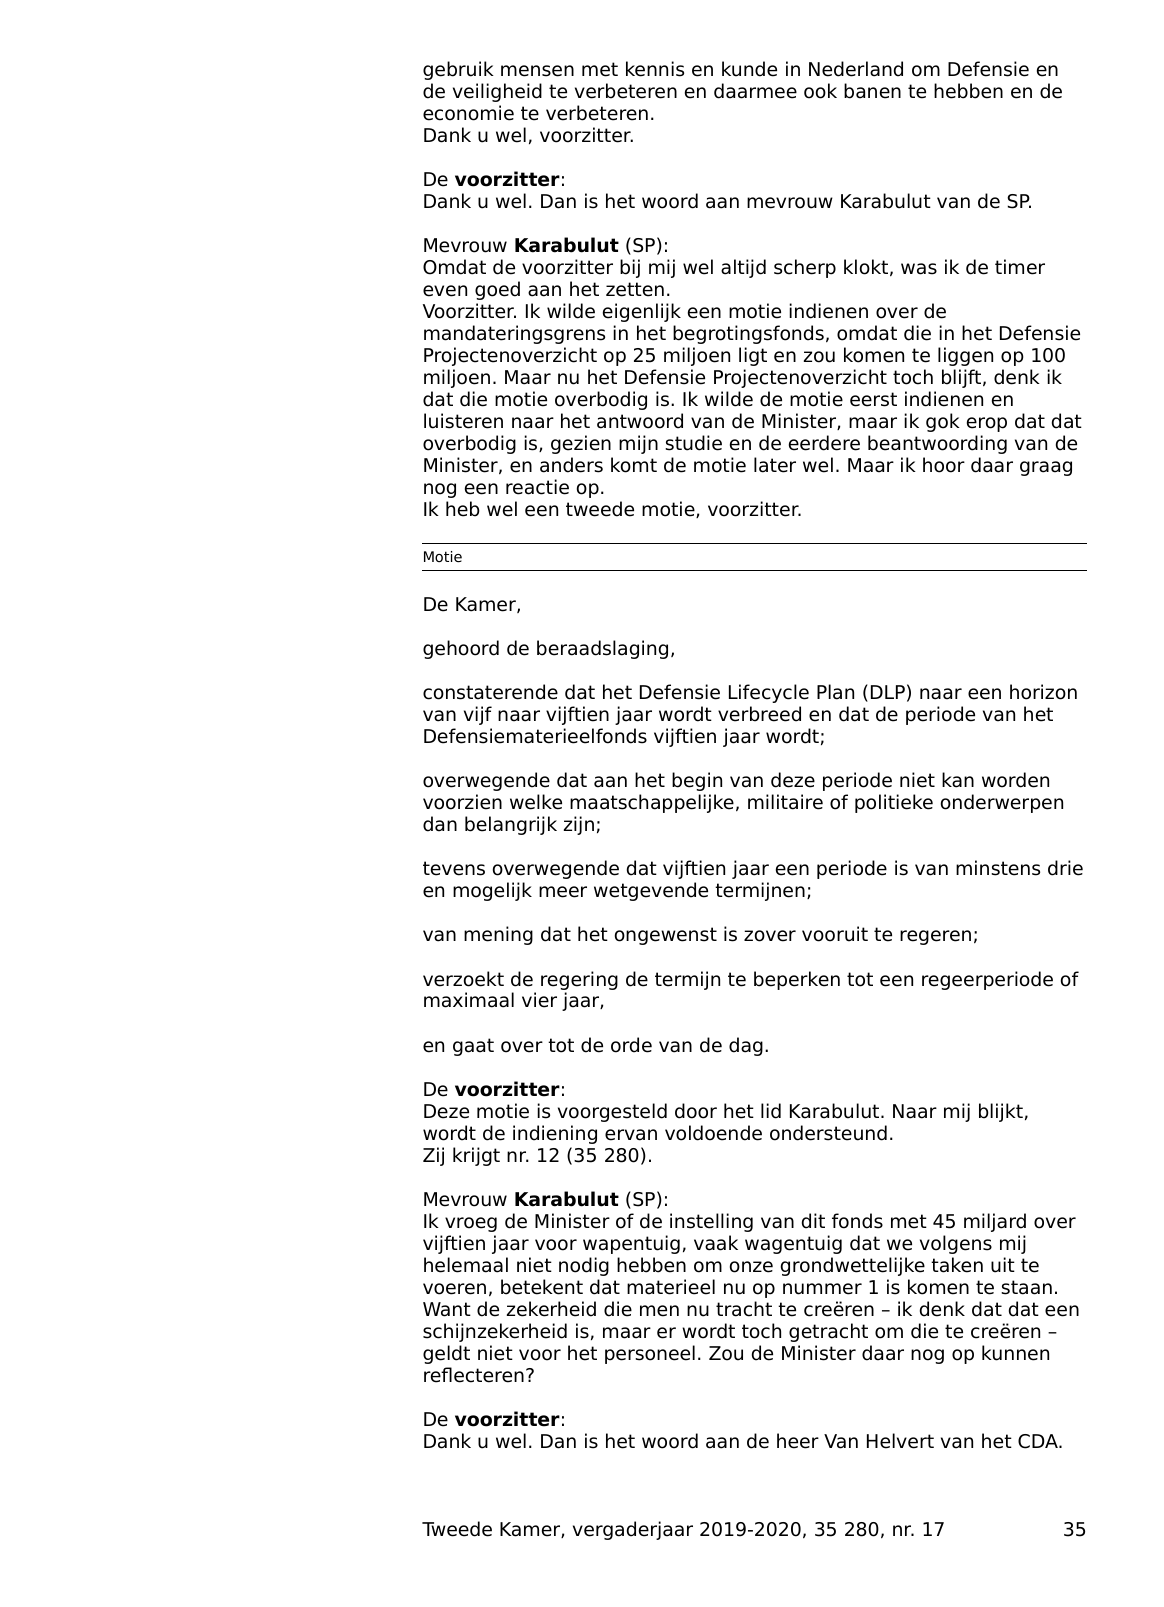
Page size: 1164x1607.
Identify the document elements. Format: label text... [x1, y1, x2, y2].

text en gaat over tot de orde van de dag. [422, 1034, 1087, 1057]
text gebruik mensen met kennis en kunde in Nederland om Defensie en de veiligheid te verbeteren en daarmee ook banen te hebben en de economie te verbeteren. [422, 59, 1087, 125]
text Mevrouw Karabulut (SP): [422, 1189, 1087, 1211]
text constaterende dat het Defensie Lifecycle Plan (DLP) naar een horizon van vijf naar vijftien jaar wordt verbreed en dat de periode van het Defensiematerieelfonds vijftien jaar wordt; [422, 682, 1087, 748]
text De voorzitter: [422, 169, 1087, 191]
text Voorzitter. Ik wilde eigenlijk een motie indienen over de mandateringsgrens in het begrotingsfonds, omdat die in het Defensie Projectenoverzicht op 25 miljoen ligt en zou komen te liggen op 100 miljoen. Maar nu het Defensie Projectenoverzicht toch blijft, denk ik dat die motie overbodig is. Ik wilde de motie eerst indienen en luisteren naar het antwoord van de Minister, maar ik gok erop dat dat overbodig is, gezien mijn studie en de eerdere beantwoording van de Minister, en anders komt de motie later wel. Maar ik hoor daar graag nog een reactie op. [422, 301, 1087, 499]
text Omdat de voorzitter bij mij wel altijd scherp klokt, was ik de timer even goed aan het zetten. [422, 257, 1087, 301]
text Ik heb wel een tweede motie, voorzitter. [422, 499, 1087, 521]
text Deze motie is voorgesteld door het lid Karabulut. Naar mij blijkt, wordt de indiening ervan voldoende ondersteund. [422, 1101, 1087, 1145]
text verzoekt de regering de termijn te beperken tot een regeerperiode of maximaal vier jaar, [422, 968, 1087, 1012]
text Dank u wel. Dan is het woord aan mevrouw Karabulut van de SP. [422, 191, 1087, 213]
text De voorzitter: [422, 1409, 1087, 1431]
text De Kamer, [422, 593, 1087, 616]
text van mening dat het ongewenst is zover vooruit te regeren; [422, 924, 1087, 946]
text Zij krijgt nr. 12 (35 280). [422, 1145, 1087, 1167]
text Ik vroeg de Minister of de instelling van dit fonds met 45 miljard over vijftien jaar voor wapentuig, vaak wagentuig dat we volgens mij helemaal niet nodig hebben om onze grondwettelijke taken uit te voeren, betekent dat materieel nu op nummer 1 is komen te staan. Want de zekerheid die men nu tracht te creëren – ik denk dat dat een schijnzekerheid is, maar er wordt toch getracht om die te creëren – geldt niet voor het personeel. Zou de Minister daar nog op kunnen reflecteren? [422, 1211, 1087, 1387]
text De voorzitter: [422, 1079, 1087, 1101]
text gehoord de beraadslaging, [422, 638, 1087, 660]
table_header Motie [422, 544, 1087, 570]
text tevens overwegende dat vijftien jaar een periode is van minstens drie en mogelijk meer wetgevende termijnen; [422, 858, 1087, 902]
text Mevrouw Karabulut (SP): [422, 235, 1087, 257]
text Dank u wel, voorzitter. [422, 125, 1087, 147]
text Dank u wel. Dan is het woord aan de heer Van Helvert van het CDA. [422, 1431, 1087, 1453]
text overwegende dat aan het begin van deze periode niet kan worden voorzien welke maatschappelijke, militaire of politieke onderwerpen dan belangrijk zijn; [422, 770, 1087, 836]
